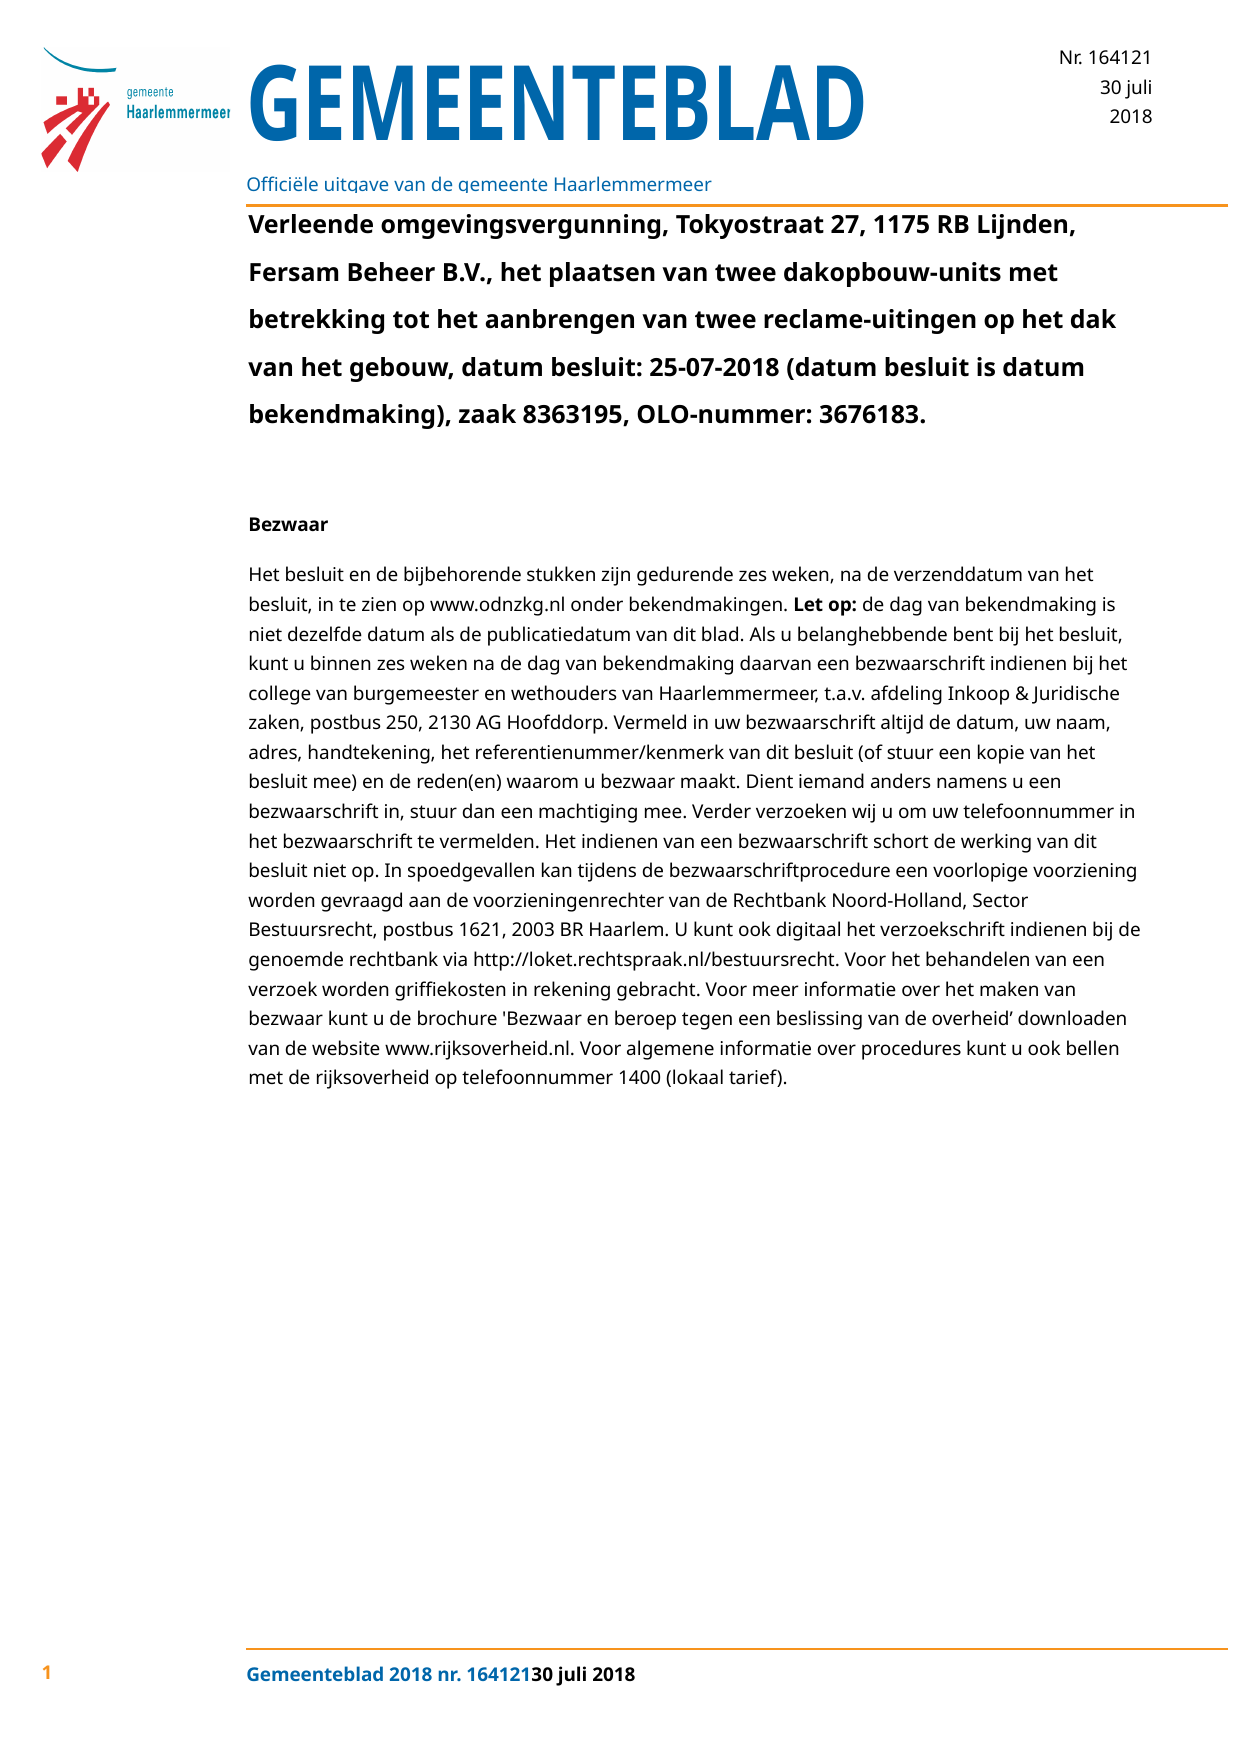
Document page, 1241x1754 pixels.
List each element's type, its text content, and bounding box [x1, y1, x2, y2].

text Verleende omgevingsvergunning, Tokyostraat 27, 1175 RB Lijnden, Fersam Beheer B.V., het plaatsen van twee dakopbouw-units met betrekking tot het aanbrengen van twee reclame-uitingen op het dak van het gebouw, datum besluit: 25-07-2018 (datum besluit is datum bekendmaking), zaak 8363195, OLO-nummer: 3676183. [248, 207, 1152, 431]
picture [41, 47, 231, 172]
text Bezwaar [248, 511, 1152, 537]
text Het besluit en de bijbehorende stukken zijn gedurende zes weken, na de verzenddatum van het besluit, in te zien op www.odnzkg.nl onder bekendmakingen. Let op: de dag van bekendmaking is niet dezelfde datum als de publicatiedatum van dit blad. Als u belanghebbende bent bij het besluit, kunt u binnen zes weken na de dag van bekendmaking daarvan een bezwaarschrift indienen bij het college van burgemeester en wethouders van Haarlemmermeer, t.a.v. afdeling Inkoop & Juridische zaken, postbus 250, 2130 AG Hoofddorp. Vermeld in uw bezwaarschrift altijd de datum, uw naam, adres, handtekening, het referentienummer/kenmerk van dit besluit (of stuur een kopie van het besluit mee) en de reden(en) waarom u bezwaar maakt. Dient iemand anders namens u een bezwaarschrift in, stuur dan een machtiging mee. Verder verzoeken wij u om uw telefoonnummer in het bezwaarschrift te vermelden. Het indienen van een bezwaarschrift schort de werking van dit besluit niet op. In spoedgevallen kan tijdens de bezwaarschriftprocedure een voorlopige voorziening worden gevraagd aan de voorzieningenrechter van de Rechtbank Noord-Holland, Sector Bestuursrecht, postbus 1621, 2003 BR Haarlem. U kunt ook digitaal het verzoekschrift indienen bij de genoemde rechtbank via http://loket.rechtspraak.nl/bestuursrecht. Voor het behandelen van een verzoek worden griffiekosten in rekening gebracht. Voor meer informatie over het maken van bezwaar kunt u de brochure 'Bezwaar en beroep tegen een beslissing van de overheid’ downloaden van de website www.rijksoverheid.nl. Voor algemene informatie over procedures kunt u ook bellen met de rijksoverheid op telefoonnummer 1400 (lokaal tarief). [248, 562, 1152, 1090]
